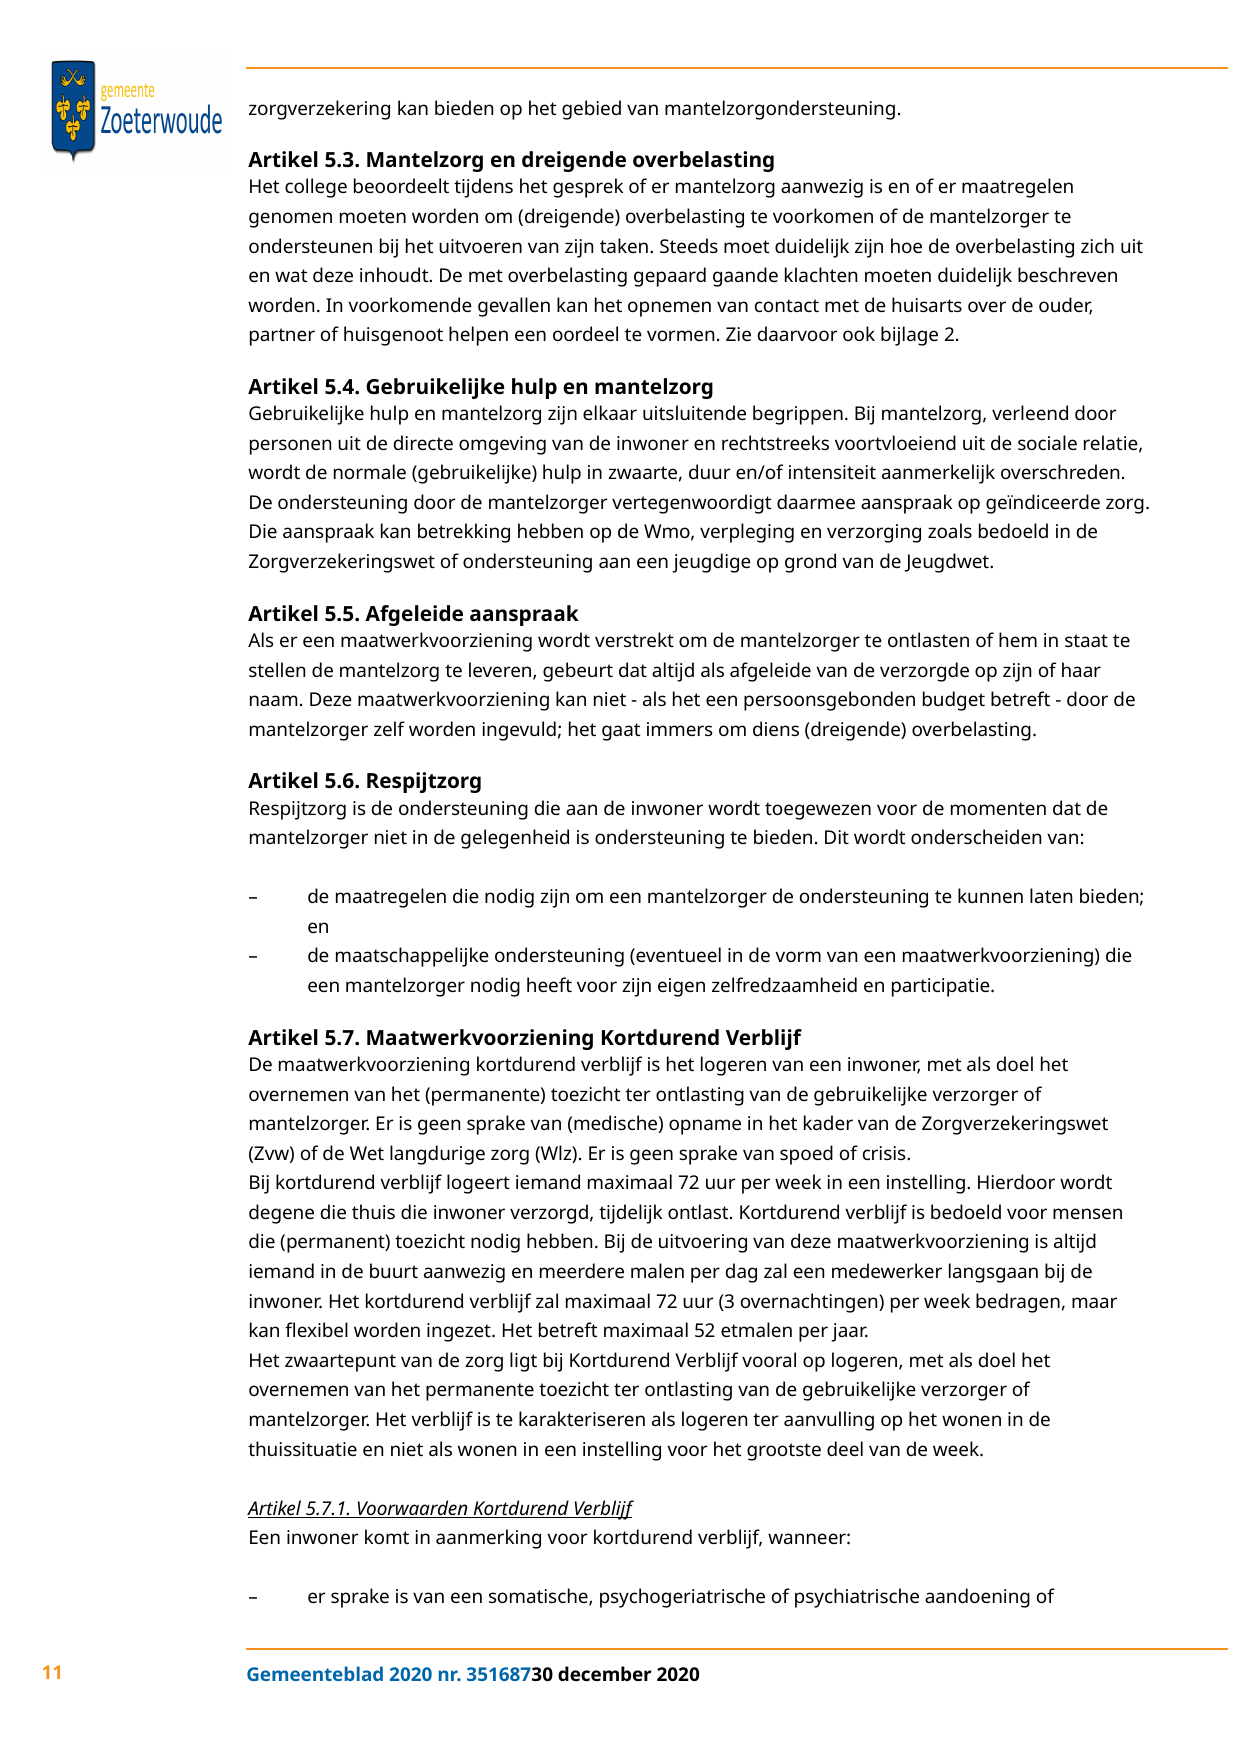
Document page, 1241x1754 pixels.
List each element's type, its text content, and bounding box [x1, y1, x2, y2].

text Respijtzorg is de ondersteuning die aan de inwoner wordt toegewezen voor de momenten dat de mantelzorger niet in de gelegenheid is ondersteuning te bieden. Dit wordt onderscheiden van: [248, 795, 1152, 850]
list de maatschappelijke ondersteuning (eventueel in de vorm van een maatwerkvoorziening) die een mantelzorger nodig heeft voor zijn eigen zelfredzaamheid en participatie. [248, 943, 1152, 998]
list er sprake is van een somatische, psychogeriatrische of psychiatrische aandoening of [248, 1584, 1152, 1609]
text Gebruikelijke hulp en mantelzorg zijn elkaar uitsluitende begrippen. Bij mantelzorg, verleend door personen uit de directe omgeving van de inwoner en rechtstreeks voortvloeiend uit de sociale relatie, wordt de normale (gebruikelijke) hulp in zwaarte, duur en/of intensiteit aanmerkelijk overschreden. De ondersteuning door de mantelzorger vertegenwoordigt daarmee aanspraak op geïndiceerde zorg. Die aanspraak kan betrekking hebben op de Wmo, verpleging en verzorging zoals bedoeld in de Zorgverzekeringswet of ondersteuning aan een jeugdige op grond van de Jeugdwet. [248, 400, 1152, 574]
text Artikel 5.4. Gebruikelijke hulp en mantelzorg [248, 372, 1152, 400]
list de maatregelen die nodig zijn om een mantelzorger de ondersteuning te kunnen laten bieden; en [248, 883, 1152, 939]
text Het zwaartepunt van de zorg ligt bij Kortdurend Verblijf vooral op logeren, met als doel het overnemen van het permanente toezicht ter ontlasting van de gebruikelijke verzorger of mantelzorger. Het verblijf is te karakteriseren als logeren ter aanvulling op het wonen in de thuissituatie en niet als wonen in een instelling voor het grootste deel van de week. [248, 1347, 1152, 1461]
text De maatwerkvoorziening kortdurend verblijf is het logeren van een inwoner, met als doel het overnemen van het (permanente) toezicht ter ontlasting van de gebruikelijke verzorger of mantelzorger. Er is geen sprake van (medische) opname in het kader van de Zorgverzekeringswet (Zvw) of de Wet langdurige zorg (Wlz). Er is geen sprake van spoed of crisis. [248, 1051, 1152, 1166]
text Artikel 5.7. Maatwerkvoorziening Kortdurend Verblijf [248, 1023, 1152, 1051]
text zorgverzekering kan bieden op het gebied van mantelzorgondersteuning. [248, 95, 1152, 121]
text Als er een maatwerkvoorziening wordt verstrekt om de mantelzorger te ontlasten of hem in staat te stellen de mantelzorg te leveren, gebeurt dat altijd als afgeleide van de verzorgde op zijn of haar naam. Deze maatwerkvoorziening kan niet - als het een persoonsgebonden budget betreft - door de mantelzorger zelf worden ingevuld; het gaat immers om diens (dreigende) overbelasting. [248, 627, 1152, 742]
text Artikel 5.6. Respijtzorg [248, 766, 1152, 795]
text Artikel 5.5. Afgeleide aanspraak [248, 599, 1152, 627]
text Een inwoner komt in aanmerking voor kortdurend verblijf, wanneer: [248, 1524, 1152, 1550]
text Artikel 5.3. Mantelzorg en dreigende overbelasting [248, 145, 1152, 174]
text Bij kortdurend verblijf logeert iemand maximaal 72 uur per week in een instelling. Hierdoor wordt degene die thuis die inwoner verzorgd, tijdelijk ontlast. Kortdurend verblijf is bedoeld voor mensen die (permanent) toezicht nodig hebben. Bij de uitvoering van deze maatwerkvoorziening is altijd iemand in de buurt aanwezig en meerdere malen per dag zal een medewerker langsgaan bij de inwoner. Het kortdurend verblijf zal maximaal 72 uur (3 overnachtingen) per week bedragen, maar kan flexibel worden ingezet. Het betreft maximaal 52 etmalen per jaar. [248, 1169, 1152, 1343]
picture [41, 47, 231, 172]
text Artikel 5.7.1. Voorwaarden Kortdurend Verblijf [248, 1495, 1152, 1521]
text Het college beoordeelt tijdens het gesprek of er mantelzorg aanwezig is en of er maatregelen genomen moeten worden om (dreigende) overbelasting te voorkomen of de mantelzorger te ondersteunen bij het uitvoeren van zijn taken. Steeds moet duidelijk zijn hoe de overbelasting zich uit en wat deze inhoudt. De met overbelasting gepaard gaande klachten moeten duidelijk beschreven worden. In voorkomende gevallen kan het opnemen van contact met de huisarts over de ouder, partner of huisgenoot helpen een oordeel te vormen. Zie daarvoor ook bijlage 2. [248, 174, 1152, 347]
